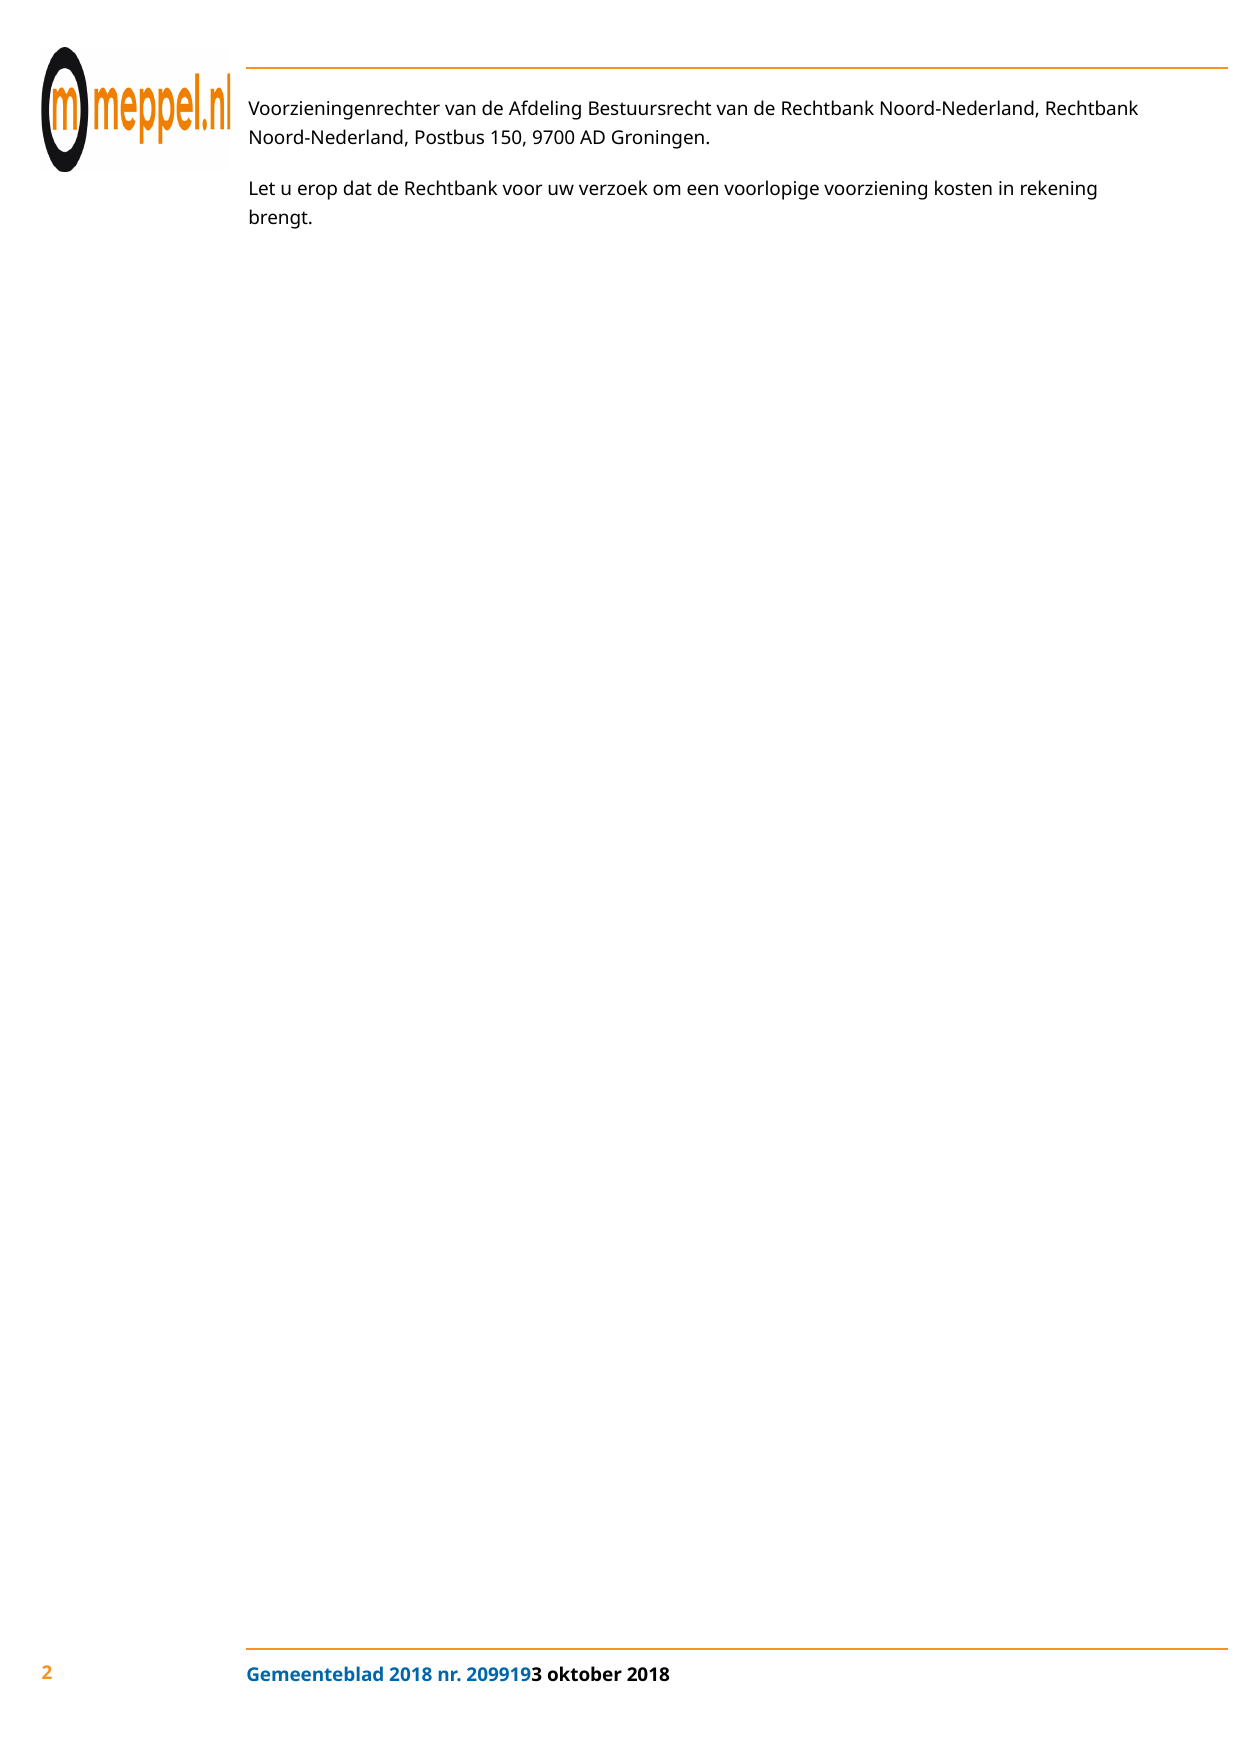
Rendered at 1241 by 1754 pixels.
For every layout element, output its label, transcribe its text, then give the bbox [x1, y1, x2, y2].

picture [41, 47, 231, 172]
text Let u erop dat de Rechtbank voor uw verzoek om een voorlopige voorziening kosten in rekening brengt. [248, 175, 1152, 230]
text Voorzieningenrechter van de Afdeling Bestuursrecht van de Rechtbank Noord-Nederland, Rechtbank Noord-Nederland, Postbus 150, 9700 AD Groningen. [248, 95, 1152, 150]
